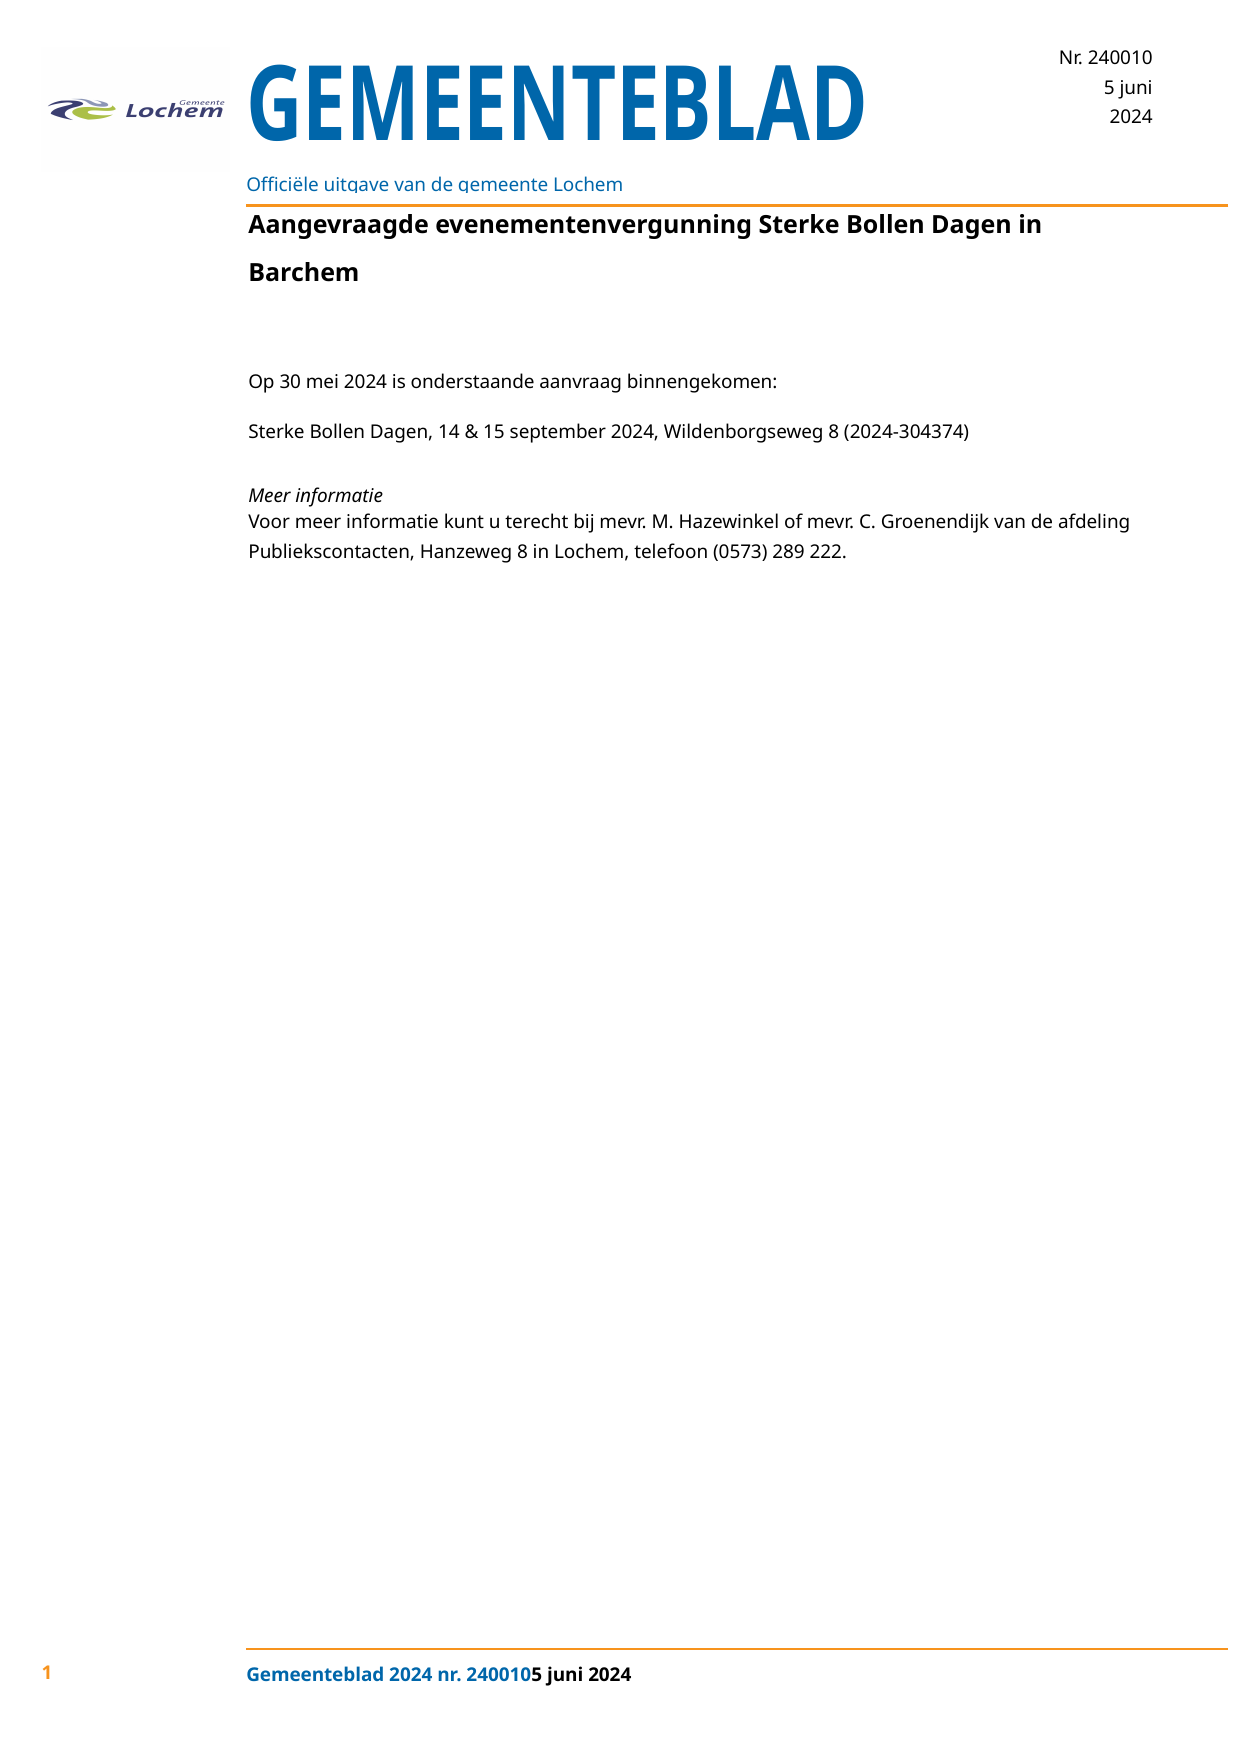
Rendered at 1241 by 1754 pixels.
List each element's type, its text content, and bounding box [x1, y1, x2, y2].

text Op 30 mei 2024 is onderstaande aanvraag binnengekomen: [248, 368, 1152, 394]
text Sterke Bollen Dagen, 14 & 15 september 2024, Wildenborgseweg 8 (2024-304374) [248, 419, 1152, 444]
text Aangevraagde evenementenvergunning Sterke Bollen Dagen in Barchem [248, 207, 1152, 288]
text Voor meer informatie kunt u terecht bij mevr. M. Hazewinkel of mevr. C. Groenendijk van de afdeling Publiekscontacten, Hanzeweg 8 in Lochem, telefoon (0573) 289 222. [248, 508, 1152, 564]
picture [41, 47, 231, 172]
text Meer informatie [248, 483, 1152, 508]
